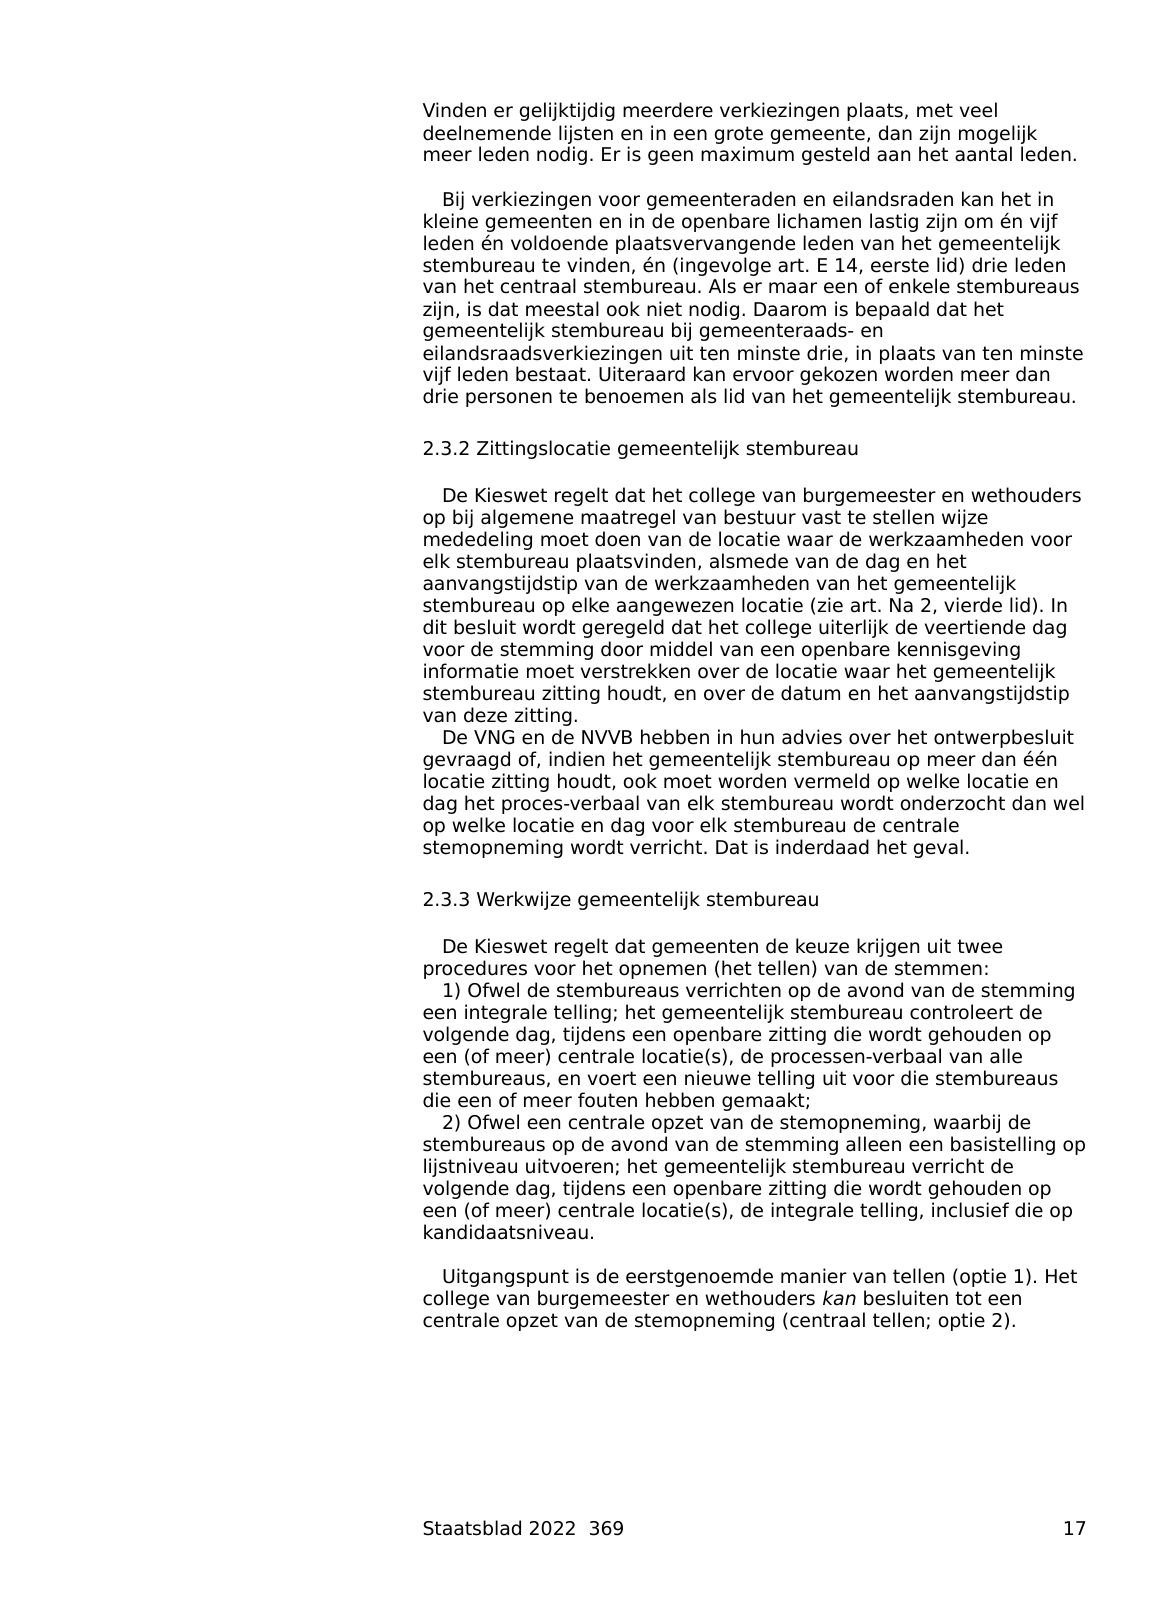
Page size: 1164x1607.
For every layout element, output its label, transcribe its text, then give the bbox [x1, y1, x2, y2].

text Bij verkiezingen voor gemeenteraden en eilandsraden kan het in kleine gemeenten en in de openbare lichamen lastig zijn om én vijf leden én voldoende plaatsvervangende leden van het gemeentelijk stembureau te vinden, én (ingevolge art. E 14, eerste lid) drie leden van het centraal stembureau. Als er maar een of enkele stembureaus zijn, is dat meestal ook niet nodig. Daarom is bepaald dat het gemeentelijk stembureau bij gemeenteraads- en eilandsraadsverkiezingen uit ten minste drie, in plaats van ten minste vijf leden bestaat. Uiteraard kan ervoor gekozen worden meer dan drie personen te benoemen als lid van het gemeentelijk stembureau. [422, 188, 1087, 408]
text De Kieswet regelt dat gemeenten de keuze krijgen uit twee procedures voor het opnemen (het tellen) van de stemmen: [422, 936, 1087, 980]
text Uitgangspunt is de eerstgenoemde manier van tellen (optie 1). Het college van burgemeester en wethouders kan besluiten tot een centrale opzet van de stemopneming (centraal tellen; optie 2). [422, 1266, 1087, 1332]
subtitle 2.3.3 Werkwijze gemeentelijk stembureau [422, 889, 1087, 911]
text De Kieswet regelt dat het college van burgemeester en wethouders op bij algemene maatregel van bestuur vast te stellen wijze mededeling moet doen van de locatie waar de werkzaamheden voor elk stembureau plaatsvinden, alsmede van de dag en het aanvangstijdstip van de werkzaamheden van het gemeentelijk stembureau op elke aangewezen locatie (zie art. Na 2, vierde lid). In dit besluit wordt geregeld dat het college uiterlijk de veertiende dag voor de stemming door middel van een openbare kennisgeving informatie moet verstrekken over de locatie waar het gemeentelijk stembureau zitting houdt, en over de datum en het aanvangstijdstip van deze zitting. [422, 485, 1087, 727]
text 2) Ofwel een centrale opzet van de stemopneming, waarbij de stembureaus op de avond van de stemming alleen een basistelling op lijstniveau uitvoeren; het gemeentelijk stembureau verricht de volgende dag, tijdens een openbare zitting die wordt gehouden op een (of meer) centrale locatie(s), de integrale telling, inclusief die op kandidaatsniveau. [422, 1112, 1087, 1244]
text Vinden er gelijktijdig meerdere verkiezingen plaats, met veel deelnemende lijsten en in een grote gemeente, dan zijn mogelijk meer leden nodig. Er is geen maximum gesteld aan het aantal leden. [422, 100, 1087, 166]
subtitle 2.3.2 Zittingslocatie gemeentelijk stembureau [422, 438, 1087, 460]
text 1) Ofwel de stembureaus verrichten op de avond van de stemming een integrale telling; het gemeentelijk stembureau controleert de volgende dag, tijdens een openbare zitting die wordt gehouden op een (of meer) centrale locatie(s), de processen-verbaal van alle stembureaus, en voert een nieuwe telling uit voor die stembureaus die een of meer fouten hebben gemaakt; [422, 980, 1087, 1112]
text De VNG en de NVVB hebben in hun advies over het ontwerpbesluit gevraagd of, indien het gemeentelijk stembureau op meer dan één locatie zitting houdt, ook moet worden vermeld op welke locatie en dag het proces-verbaal van elk stembureau wordt onderzocht dan wel op welke locatie en dag voor elk stembureau de centrale stemopneming wordt verricht. Dat is inderdaad het geval. [422, 727, 1087, 859]
